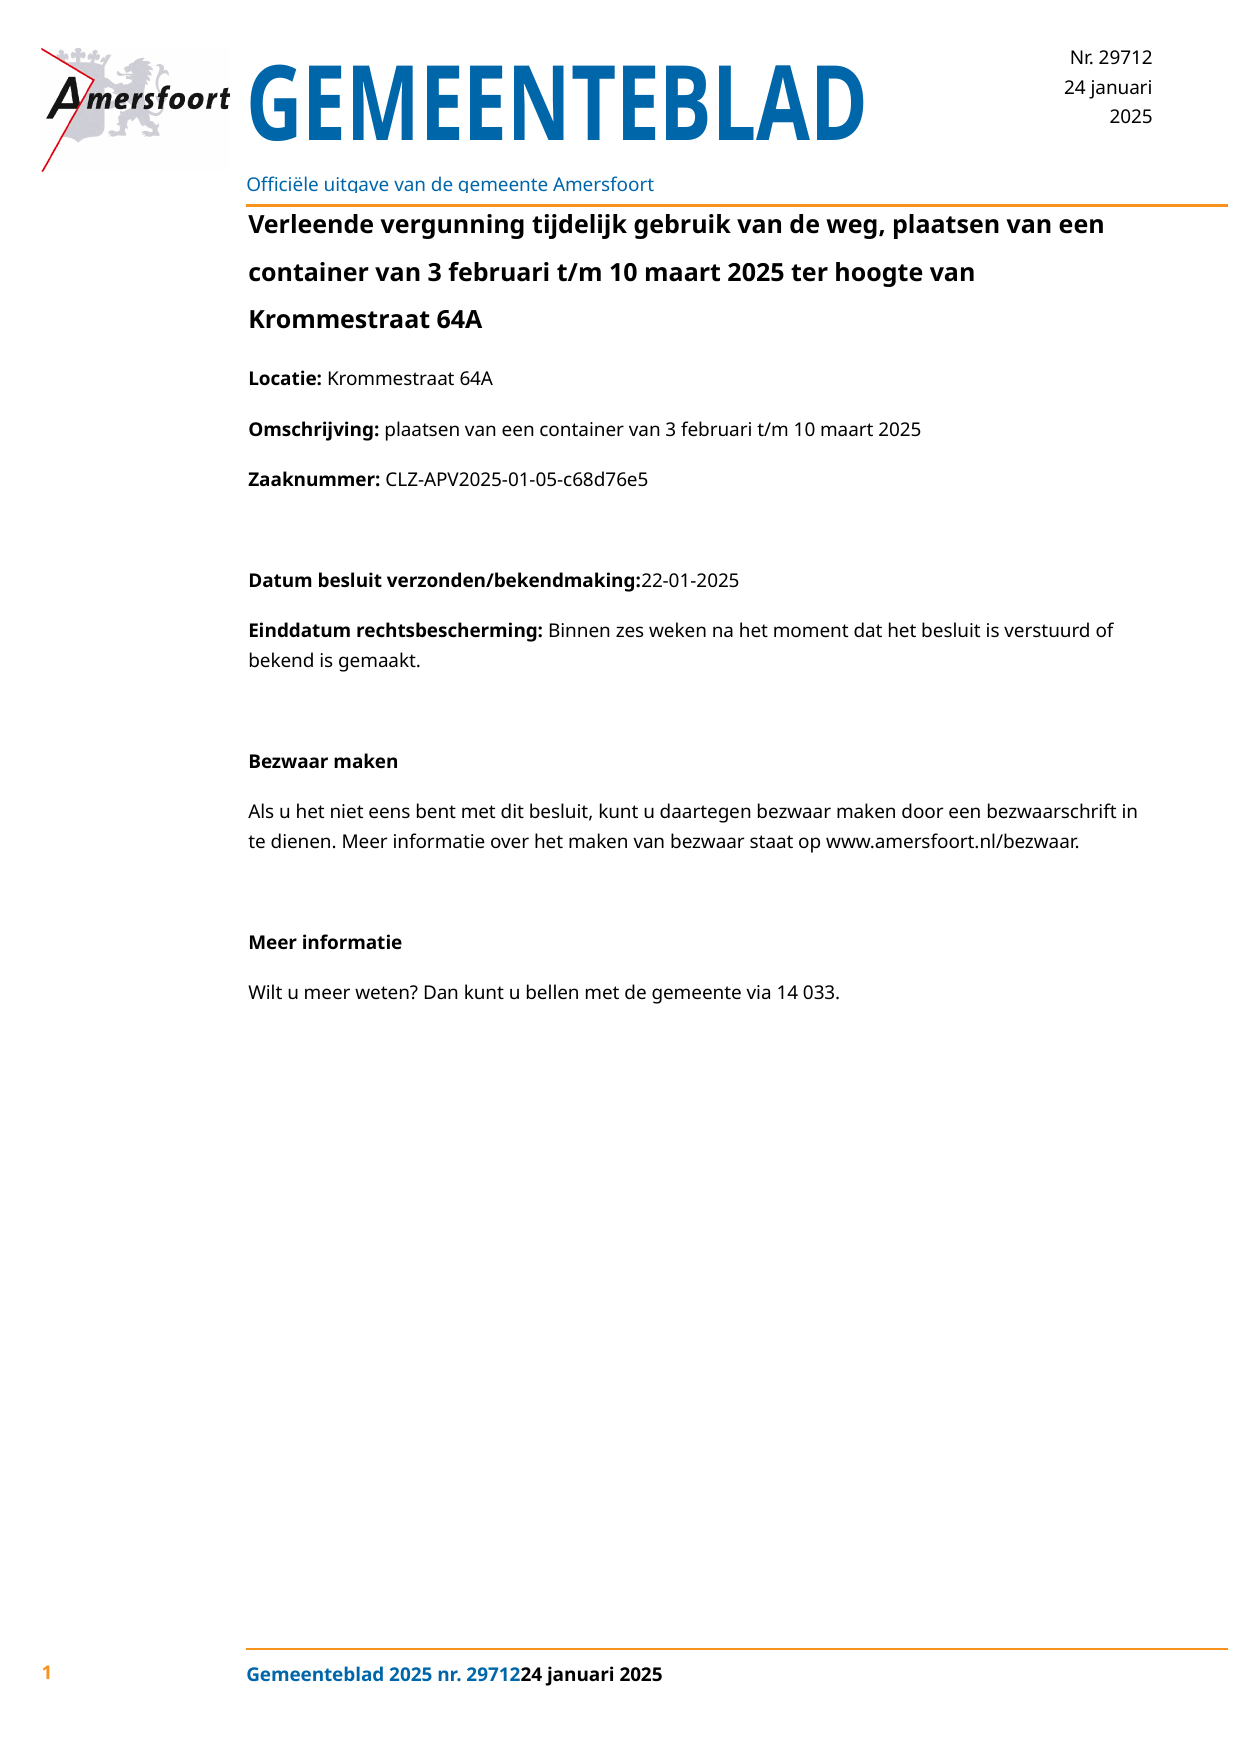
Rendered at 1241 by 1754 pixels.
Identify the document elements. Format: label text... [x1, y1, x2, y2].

text Bezwaar maken [248, 748, 1152, 774]
text Als u het niet eens bent met dit besluit, kunt u daartegen bezwaar maken door een bezwaarschrift in te dienen. Meer informatie over het maken van bezwaar staat op www.amersfoort.nl/bezwaar. [248, 798, 1152, 854]
text Locatie: Krommestraat 64A [248, 366, 1152, 391]
text Omschrijving: plaatsen van een container van 3 februari t/m 10 maart 2025 [248, 416, 1152, 442]
text Wilt u meer weten? Dan kunt u bellen met de gemeente via 14 033. [248, 979, 1152, 1005]
text Verleende vergunning tijdelijk gebruik van de weg, plaatsen van een container van 3 februari t/m 10 maart 2025 ter hoogte van Krommestraat 64A [248, 207, 1152, 336]
text Datum besluit verzonden/bekendmaking:22-01-2025 [248, 567, 1152, 593]
text Zaaknummer: CLZ-APV2025-01-05-c68d76e5 [248, 466, 1152, 492]
picture [41, 47, 231, 172]
text Meer informatie [248, 929, 1152, 954]
text Einddatum rechtsbescherming: Binnen zes weken na het moment dat het besluit is verstuurd of bekend is gemaakt. [248, 618, 1152, 673]
